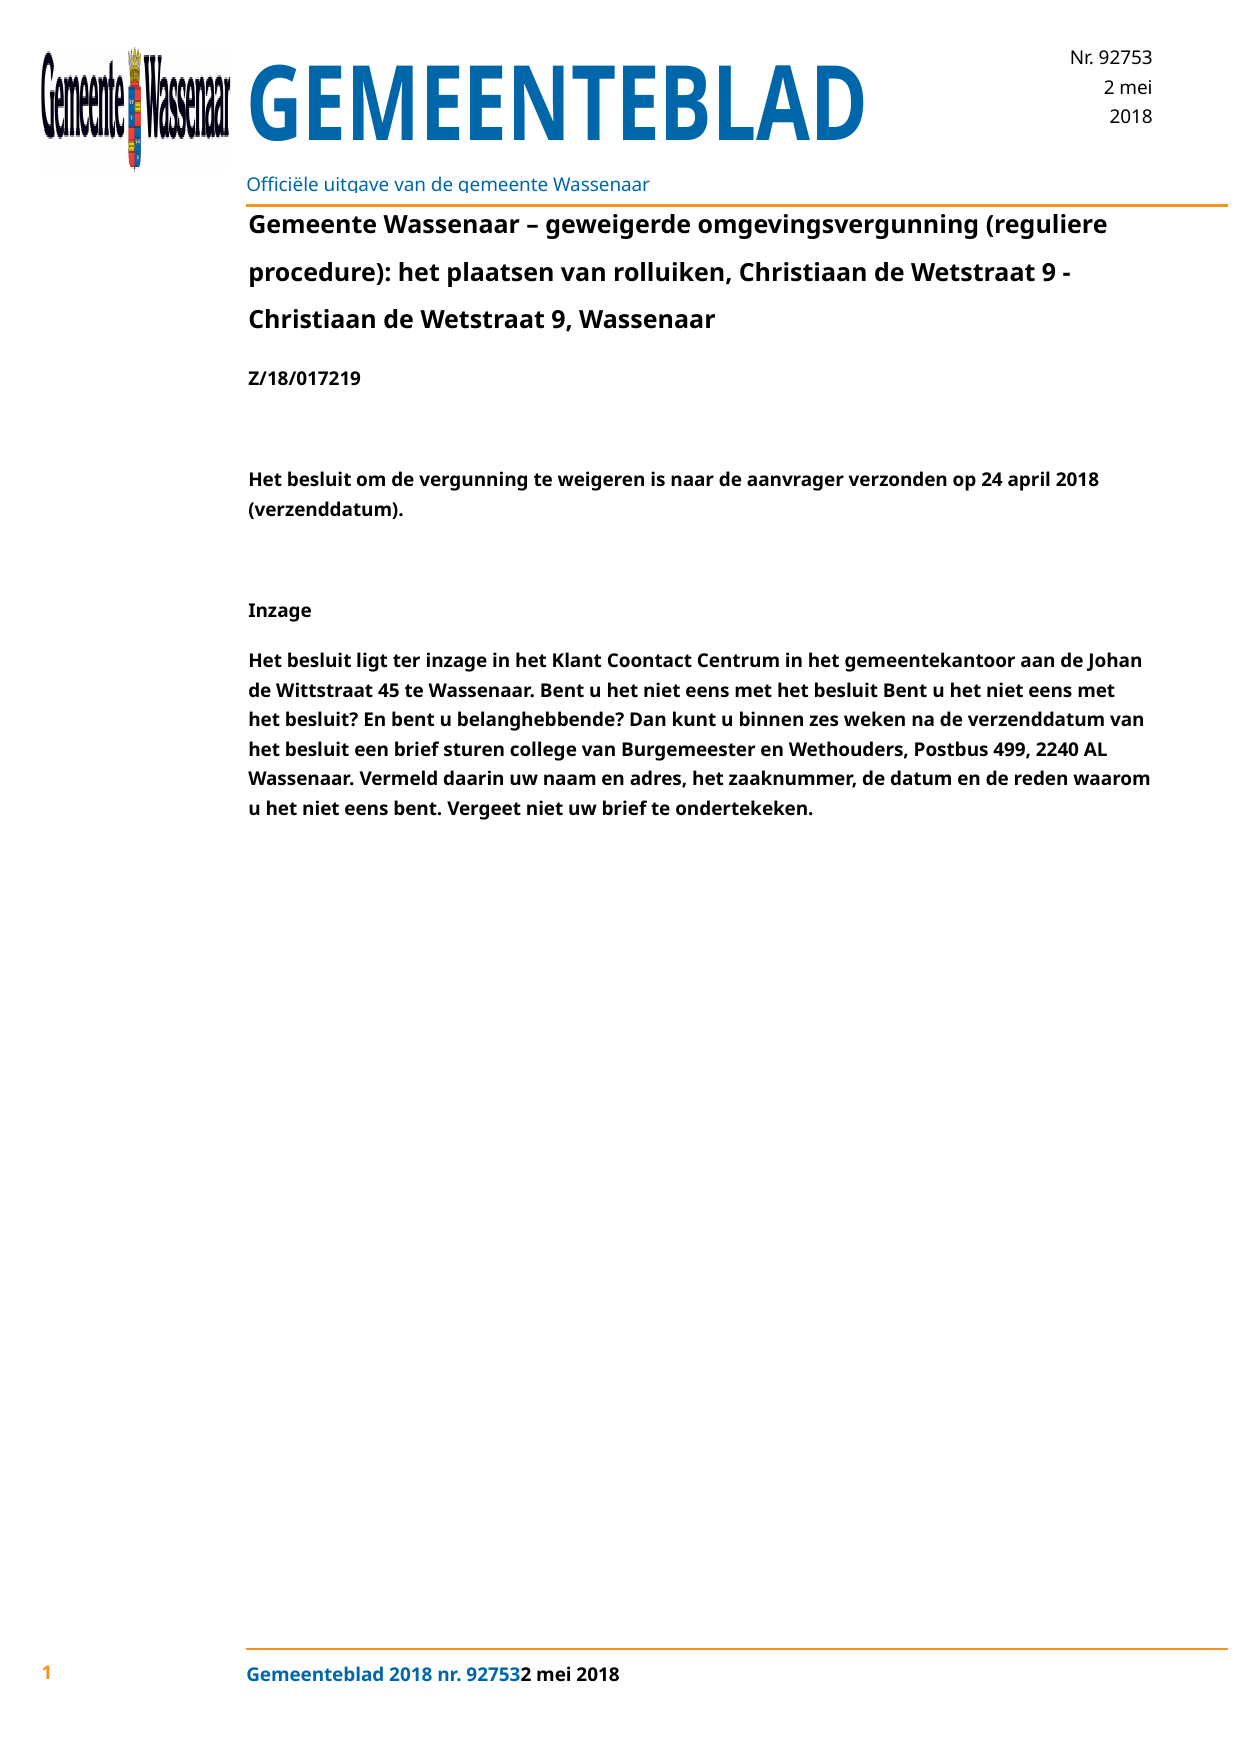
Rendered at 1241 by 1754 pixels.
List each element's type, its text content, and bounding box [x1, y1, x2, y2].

text Gemeente Wassenaar – geweigerde omgevingsvergunning (reguliere procedure): het plaatsen van rolluiken, Christiaan de Wetstraat 9 - Christiaan de Wetstraat 9, Wassenaar [248, 207, 1152, 336]
text Het besluit ligt ter inzage in het Klant Coontact Centrum in het gemeentekantoor aan de Johan de Wittstraat 45 te Wassenaar. Bent u het niet eens met het besluit Bent u het niet eens met het besluit? En bent u belanghebbende? Dan kunt u binnen zes weken na de verzenddatum van het besluit een brief sturen college van Burgemeester en Wethouders, Postbus 499, 2240 AL Wassenaar. Vermeld daarin uw naam en adres, het zaaknummer, de datum en de reden waarom u het niet eens bent. Vergeet niet uw brief te ondertekeken. [248, 647, 1152, 821]
picture [41, 47, 231, 172]
text Inzage [248, 597, 1152, 622]
text Z/18/017219 [248, 366, 1152, 391]
text Het besluit om de vergunning te weigeren is naar de aanvrager verzonden op 24 april 2018 (verzenddatum). [248, 466, 1152, 522]
